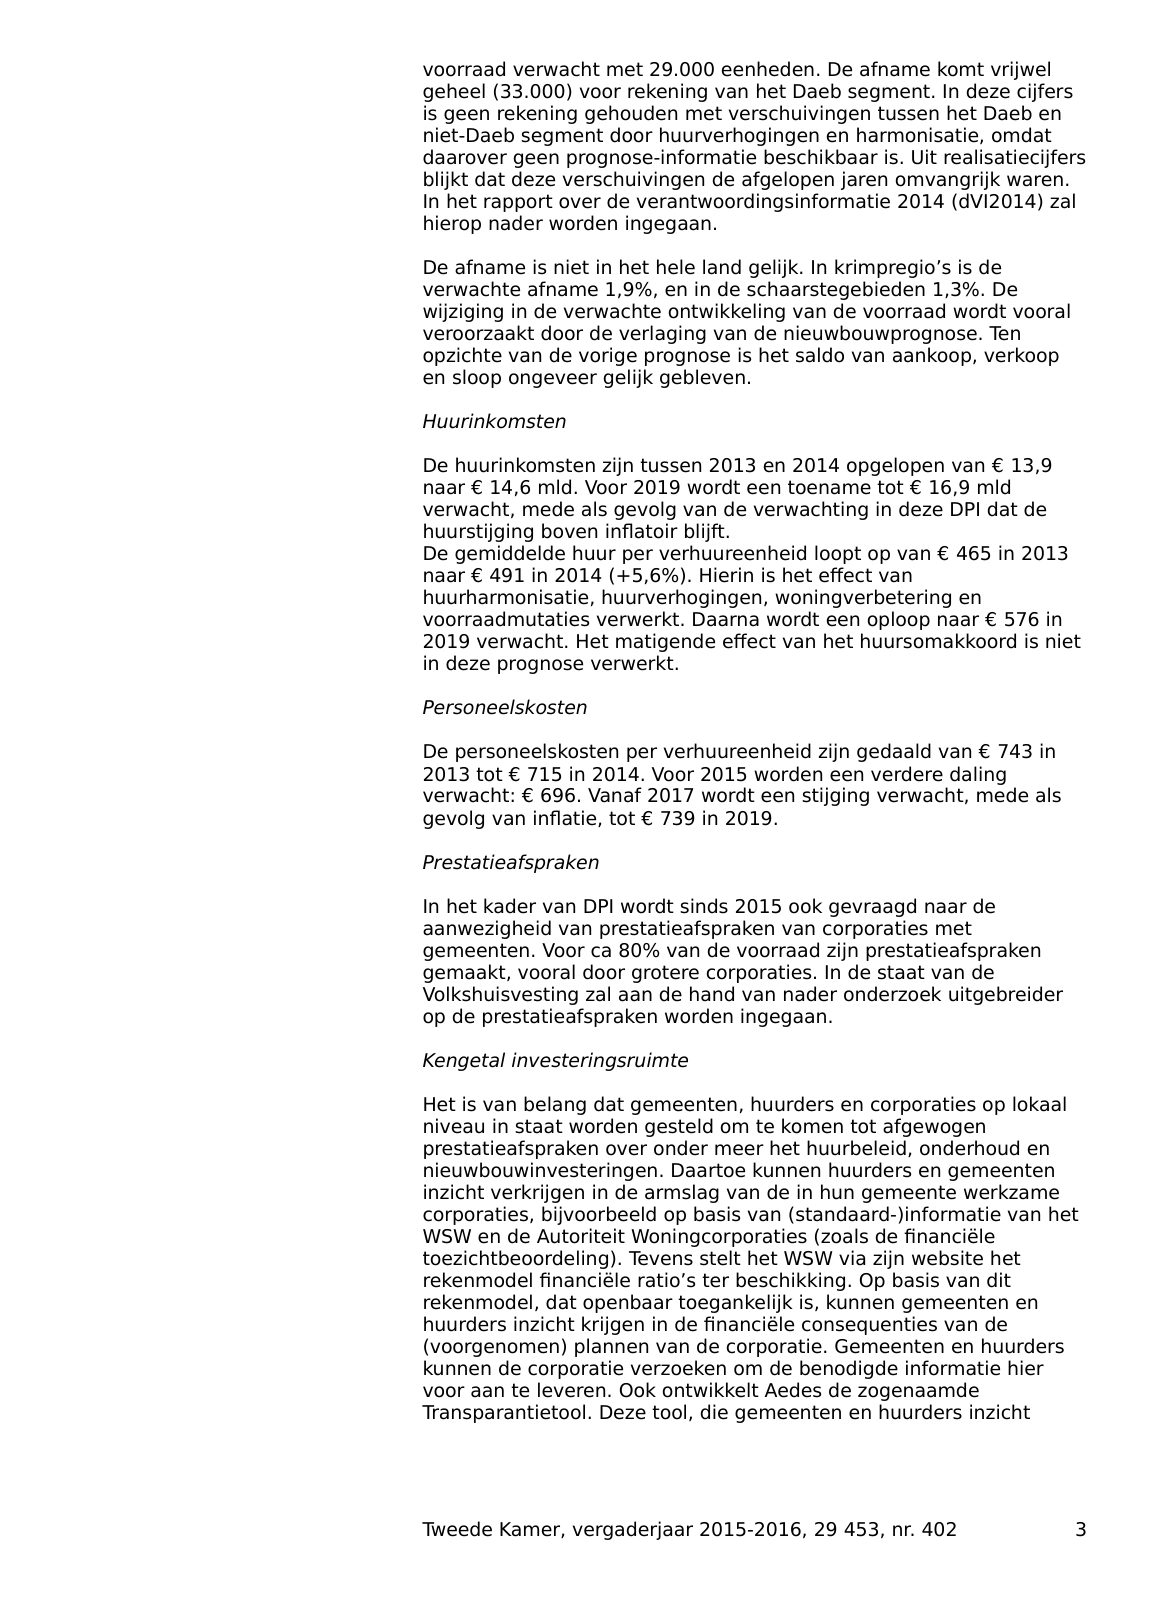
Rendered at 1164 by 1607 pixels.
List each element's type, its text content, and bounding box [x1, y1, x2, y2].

text De huurinkomsten zijn tussen 2013 en 2014 opgelopen van € 13,9 naar € 14,6 mld. Voor 2019 wordt een toename tot € 16,9 mld verwacht, mede als gevolg van de verwachting in deze DPI dat de huurstijging boven inflatoir blijft. [422, 455, 1087, 543]
text De afname is niet in het hele land gelijk. In krimpregio’s is de verwachte afname 1,9%, en in de schaarstegebieden 1,3%. De wijziging in de verwachte ontwikkeling van de voorraad wordt vooral veroorzaakt door de verlaging van de nieuwbouwprognose. Ten opzichte van de vorige prognose is het saldo van aankoop, verkoop en sloop ongeveer gelijk gebleven. [422, 257, 1087, 389]
subtitle Kengetal investeringsruimte [422, 1050, 1087, 1072]
text De gemiddelde huur per verhuureenheid loopt op van € 465 in 2013 naar € 491 in 2014 (+5,6%). Hierin is het effect van huurharmonisatie, huurverhogingen, woningverbetering en voorraadmutaties verwerkt. Daarna wordt een oploop naar € 576 in 2019 verwacht. Het matigende effect van het huursomakkoord is niet in deze prognose verwerkt. [422, 543, 1087, 675]
text In het kader van DPI wordt sinds 2015 ook gevraagd naar de aanwezigheid van prestatieafspraken van corporaties met gemeenten. Voor ca 80% van de voorraad zijn prestatieafspraken gemaakt, vooral door grotere corporaties. In de staat van de Volkshuisvesting zal aan de hand van nader onderzoek uitgebreider op de prestatieafspraken worden ingegaan. [422, 896, 1087, 1028]
subtitle Prestatieafspraken [422, 852, 1087, 873]
text Het is van belang dat gemeenten, huurders en corporaties op lokaal niveau in staat worden gesteld om te komen tot afgewogen prestatieafspraken over onder meer het huurbeleid, onderhoud en nieuwbouwinvesteringen. Daartoe kunnen huurders en gemeenten inzicht verkrijgen in de armslag van de in hun gemeente werkzame corporaties, bijvoorbeeld op basis van (standaard-)informatie van het WSW en de Autoriteit Woningcorporaties (zoals de financiële toezichtbeoordeling). Tevens stelt het WSW via zijn website het rekenmodel financiële ratio’s ter beschikking. Op basis van dit rekenmodel, dat openbaar toegankelijk is, kunnen gemeenten en huurders inzicht krijgen in de financiële consequenties van de (voorgenomen) plannen van de corporatie. Gemeenten en huurders kunnen de corporatie verzoeken om de benodigde informatie hier voor aan te leveren. Ook ontwikkelt Aedes de zogenaamde Transparantietool. Deze tool, die gemeenten en huurders inzicht [422, 1094, 1087, 1424]
text De personeelskosten per verhuureenheid zijn gedaald van € 743 in 2013 tot € 715 in 2014. Voor 2015 worden een verdere daling verwacht: € 696. Vanaf 2017 wordt een stijging verwacht, mede als gevolg van inflatie, tot € 739 in 2019. [422, 741, 1087, 829]
subtitle Personeelskosten [422, 697, 1087, 719]
text voorraad verwacht met 29.000 eenheden. De afname komt vrijwel geheel (33.000) voor rekening van het Daeb segment. In deze cijfers is geen rekening gehouden met verschuivingen tussen het Daeb en niet-Daeb segment door huurverhogingen en harmonisatie, omdat daarover geen prognose-informatie beschikbaar is. Uit realisatiecijfers blijkt dat deze verschuivingen de afgelopen jaren omvangrijk waren. In het rapport over de verantwoordingsinformatie 2014 (dVI2014) zal hierop nader worden ingegaan. [422, 59, 1087, 235]
subtitle Huurinkomsten [422, 411, 1087, 433]
